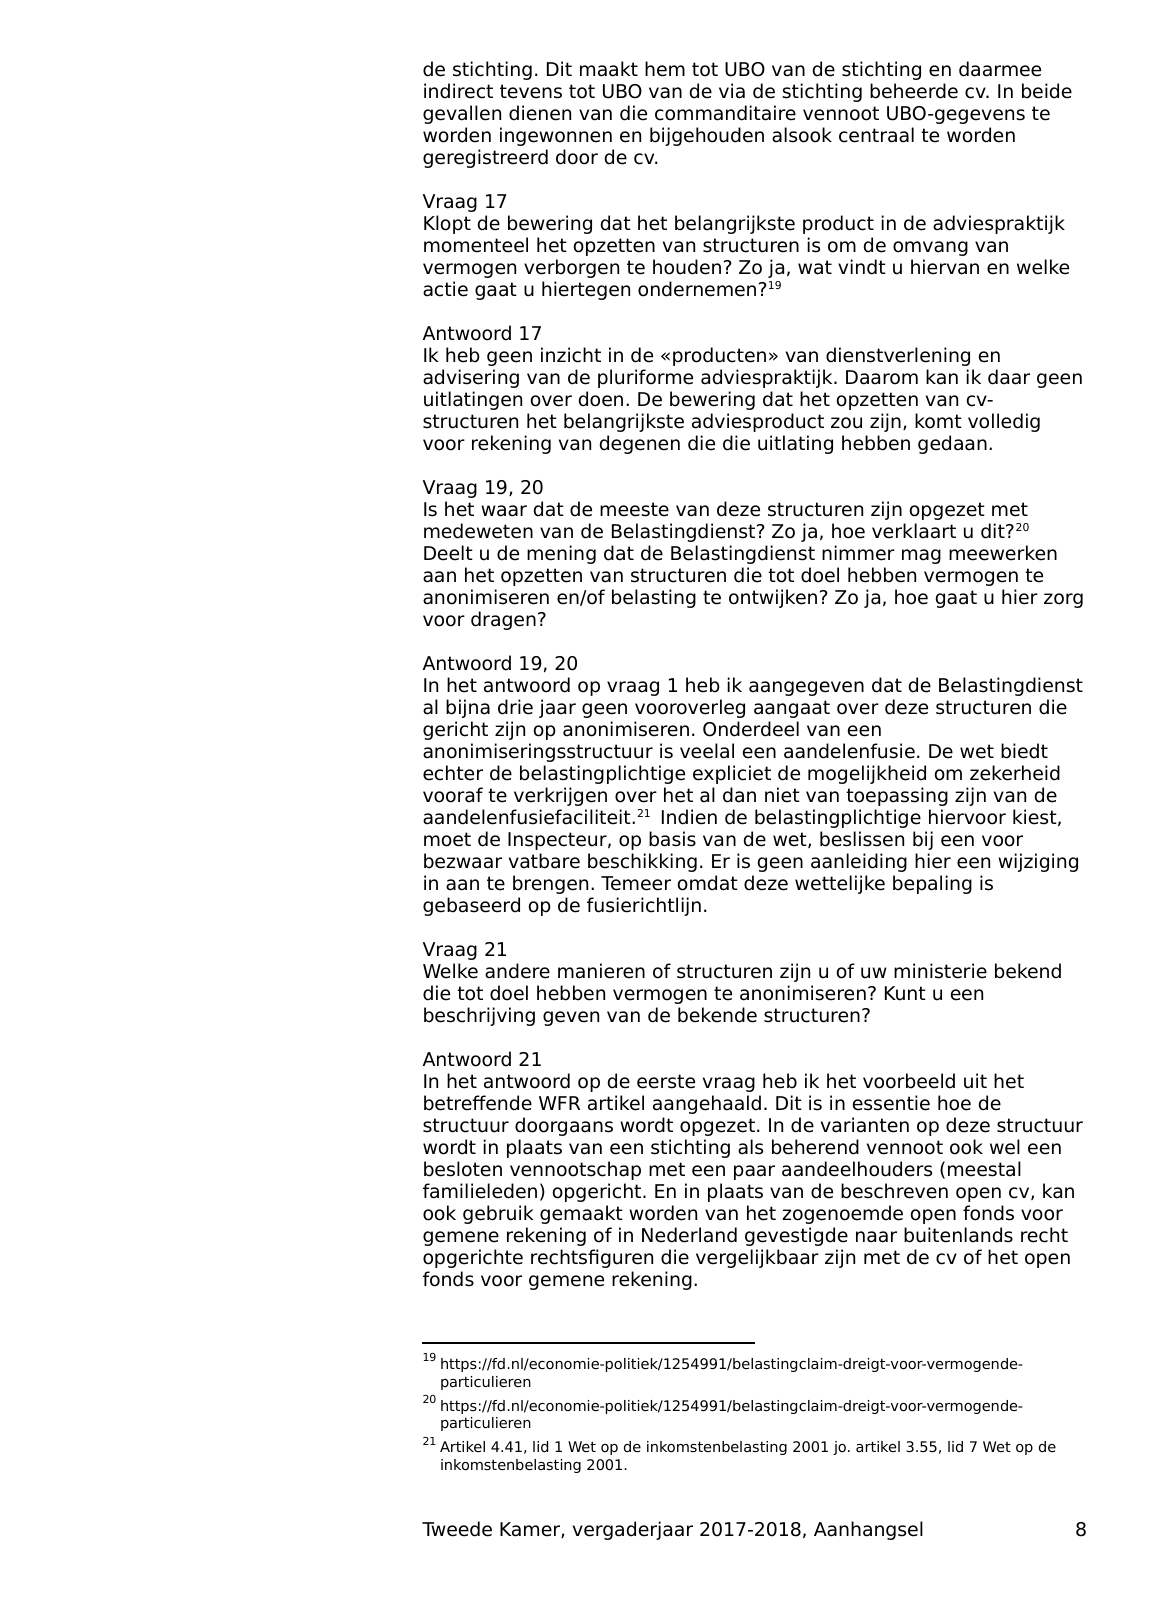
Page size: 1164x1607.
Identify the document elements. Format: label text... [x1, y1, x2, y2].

text https://fd.nl/economie-politiek/1254991/belastingclaim-dreigt-voor-vermogende-particulieren [422, 1393, 1087, 1432]
text Artikel 4.41, lid 1 Wet op de inkomstenbelasting 2001 jo. artikel 3.55, lid 7 Wet op de inkomstenbelasting 2001. [422, 1435, 1087, 1474]
text Ik heb geen inzicht in de «producten» van dienstverlening en advisering van de pluriforme adviespraktijk. Daarom kan ik daar geen uitlatingen over doen. De bewering dat het opzetten van cv-structuren het belangrijkste adviesproduct zou zijn, komt volledig voor rekening van degenen die die uitlating hebben gedaan. [422, 345, 1087, 455]
text Klopt de bewering dat het belangrijkste product in de adviespraktijk momenteel het opzetten van structuren is om de omvang van vermogen verborgen te houden? Zo ja, wat vindt u hiervan en welke actie gaat u hiertegen ondernemen? [422, 213, 1087, 301]
text In het antwoord op de eerste vraag heb ik het voorbeeld uit het betreffende WFR artikel aangehaald. Dit is in essentie hoe de structuur doorgaans wordt opgezet. In de varianten op deze structuur wordt in plaats van een stichting als beherend vennoot ook wel een besloten vennootschap met een paar aandeelhouders (meestal familieleden) opgericht. En in plaats van de beschreven open cv, kan ook gebruik gemaakt worden van het zogenoemde open fonds voor gemene rekening of in Nederland gevestigde naar buitenlands recht opgerichte rechtsfiguren die vergelijkbaar zijn met de cv of het open fonds voor gemene rekening. [422, 1071, 1087, 1291]
text Vraag 21 [422, 939, 1087, 961]
text https://fd.nl/economie-politiek/1254991/belastingclaim-dreigt-voor-vermogende-particulieren [422, 1352, 1087, 1391]
text In het antwoord op vraag 1 heb ik aangegeven dat de Belastingdienst al bijna drie jaar geen vooroverleg aangaat over deze structuren die gericht zijn op anonimiseren. Onderdeel van een anonimiseringsstructuur is veelal een aandelenfusie. De wet biedt echter de belastingplichtige expliciet de mogelijkheid om zekerheid vooraf te verkrijgen over het al dan niet van toepassing zijn van de aandelenfusiefaciliteit. Indien de belastingplichtige hiervoor kiest, moet de Inspecteur, op basis van de wet, beslissen bij een voor bezwaar vatbare beschikking. Er is geen aanleiding hier een wijziging in aan te brengen. Temeer omdat deze wettelijke bepaling is gebaseerd op de fusierichtlijn. [422, 675, 1087, 917]
text Antwoord 17 [422, 323, 1087, 345]
text Vraag 17 [422, 191, 1087, 213]
text Antwoord 19, 20 [422, 653, 1087, 675]
text Deelt u de mening dat de Belastingdienst nimmer mag meewerken aan het opzetten van structuren die tot doel hebben vermogen te anonimiseren en/of belasting te ontwijken? Zo ja, hoe gaat u hier zorg voor dragen? [422, 543, 1087, 631]
text de stichting. Dit maakt hem tot UBO van de stichting en daarmee indirect tevens tot UBO van de via de stichting beheerde cv. In beide gevallen dienen van die commanditaire vennoot UBO-gegevens te worden ingewonnen en bijgehouden alsook centraal te worden geregistreerd door de cv. [422, 59, 1087, 169]
text Welke andere manieren of structuren zijn u of uw ministerie bekend die tot doel hebben vermogen te anonimiseren? Kunt u een beschrijving geven van de bekende structuren? [422, 961, 1087, 1027]
text Antwoord 21 [422, 1049, 1087, 1071]
text Is het waar dat de meeste van deze structuren zijn opgezet met medeweten van de Belastingdienst? Zo ja, hoe verklaart u dit? [422, 499, 1087, 543]
text Vraag 19, 20 [422, 477, 1087, 499]
